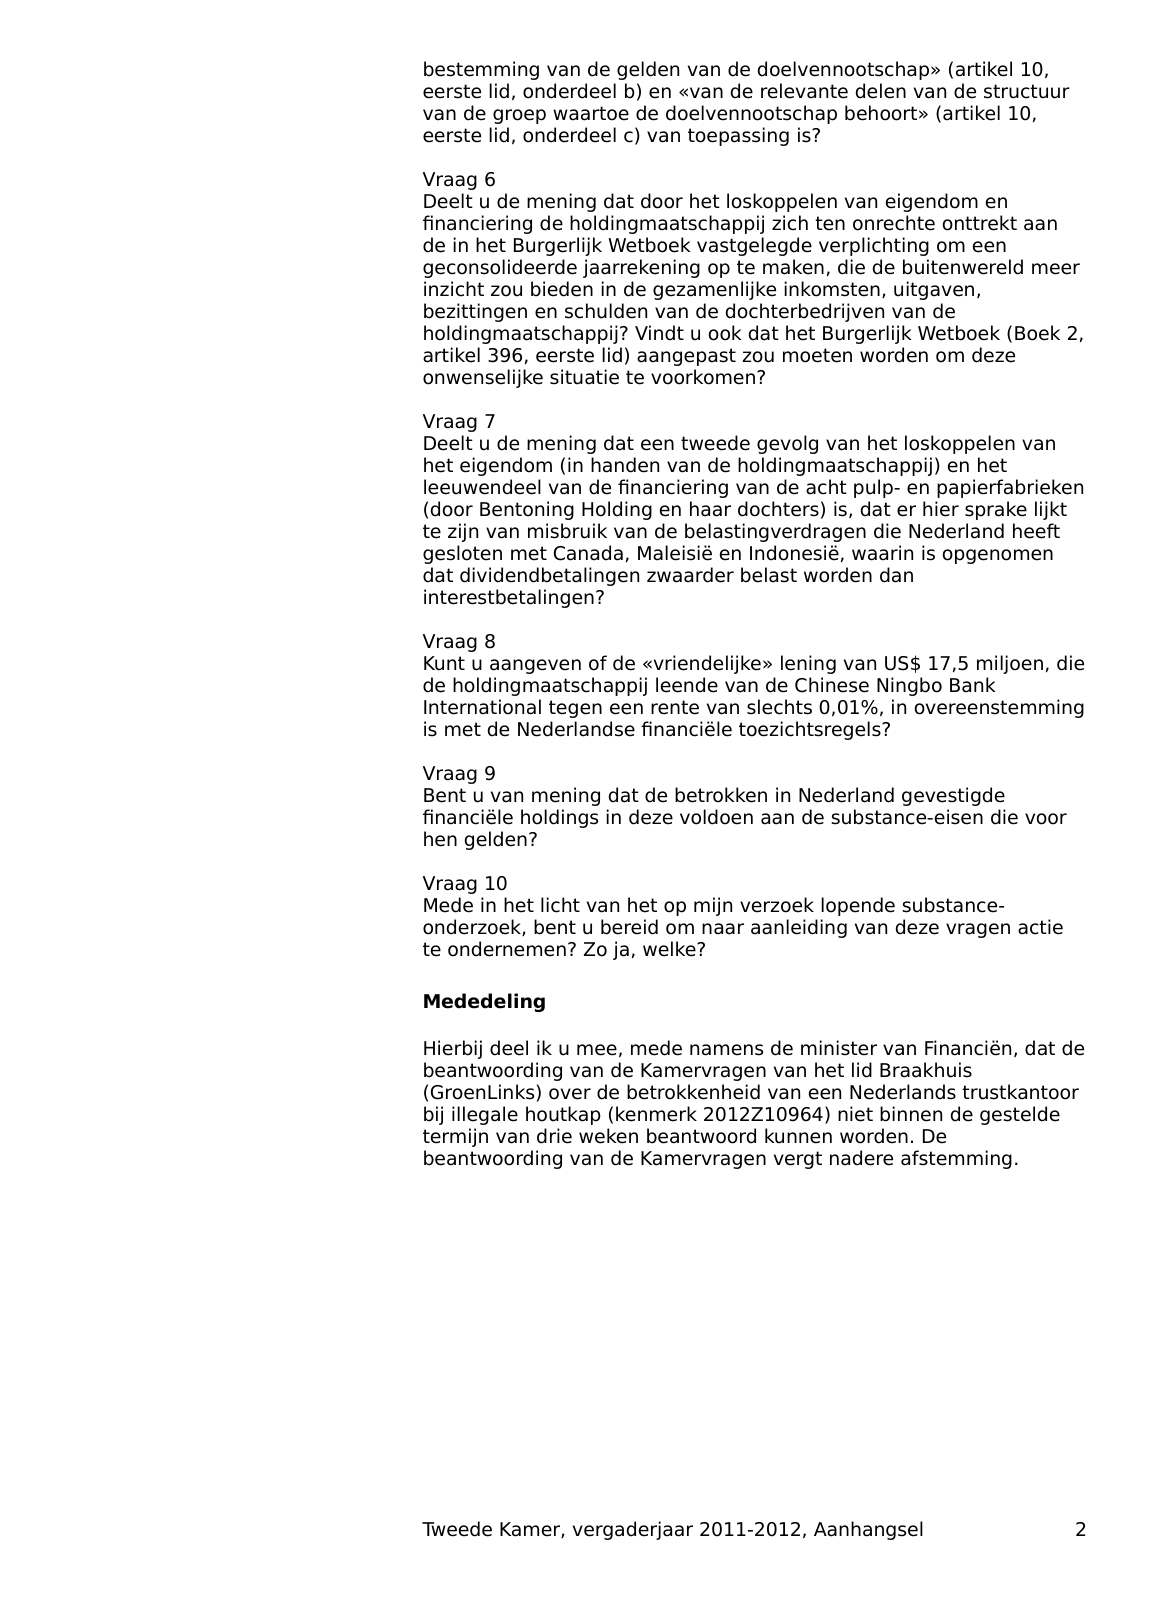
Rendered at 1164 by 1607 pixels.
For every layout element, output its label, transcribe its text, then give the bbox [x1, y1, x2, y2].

text Hierbij deel ik u mee, mede namens de minister van Financiën, dat de beantwoording van de Kamervragen van het lid Braakhuis (GroenLinks) over de betrokkenheid van een Nederlands trustkantoor bij illegale houtkap (kenmerk 2012Z10964) niet binnen de gestelde termijn van drie weken beantwoord kunnen worden. De beantwoording van de Kamervragen vergt nadere afstemming. [422, 1038, 1087, 1170]
text Bent u van mening dat de betrokken in Nederland gevestigde financiële holdings in deze voldoen aan de substance-eisen die voor hen gelden? [422, 785, 1087, 851]
text Mede in het licht van het op mijn verzoek lopende substance-onderzoek, bent u bereid om naar aanleiding van deze vragen actie te ondernemen? Zo ja, welke? [422, 895, 1087, 961]
text bestemming van de gelden van de doelvennootschap» (artikel 10, eerste lid, onderdeel b) en «van de relevante delen van de structuur van de groep waartoe de doelvennootschap behoort» (artikel 10, eerste lid, onderdeel c) van toepassing is? [422, 59, 1087, 147]
text Vraag 9 [422, 763, 1087, 785]
text Vraag 8 [422, 631, 1087, 653]
text Deelt u de mening dat een tweede gevolg van het loskoppelen van het eigendom (in handen van de holdingmaatschappij) en het leeuwendeel van de financiering van de acht pulp- en papierfabrieken (door Bentoning Holding en haar dochters) is, dat er hier sprake lijkt te zijn van misbruik van de belastingverdragen die Nederland heeft gesloten met Canada, Maleisië en Indonesië, waarin is opgenomen dat dividendbetalingen zwaarder belast worden dan interestbetalingen? [422, 433, 1087, 609]
subtitle Mededeling [422, 991, 1087, 1013]
text Kunt u aangeven of de «vriendelijke» lening van US$ 17,5 miljoen, die de holdingmaatschappij leende van de Chinese Ningbo Bank International tegen een rente van slechts 0,01%, in overeenstemming is met de Nederlandse financiële toezichtsregels? [422, 653, 1087, 741]
text Vraag 10 [422, 873, 1087, 895]
text Deelt u de mening dat door het loskoppelen van eigendom en financiering de holdingmaatschappij zich ten onrechte onttrekt aan de in het Burgerlijk Wetboek vastgelegde verplichting om een geconsolideerde jaarrekening op te maken, die de buitenwereld meer inzicht zou bieden in de gezamenlijke inkomsten, uitgaven, bezittingen en schulden van de dochterbedrijven van de holdingmaatschappij? Vindt u ook dat het Burgerlijk Wetboek (Boek 2, artikel 396, eerste lid) aangepast zou moeten worden om deze onwenselijke situatie te voorkomen? [422, 191, 1087, 389]
text Vraag 7 [422, 411, 1087, 433]
text Vraag 6 [422, 169, 1087, 191]
